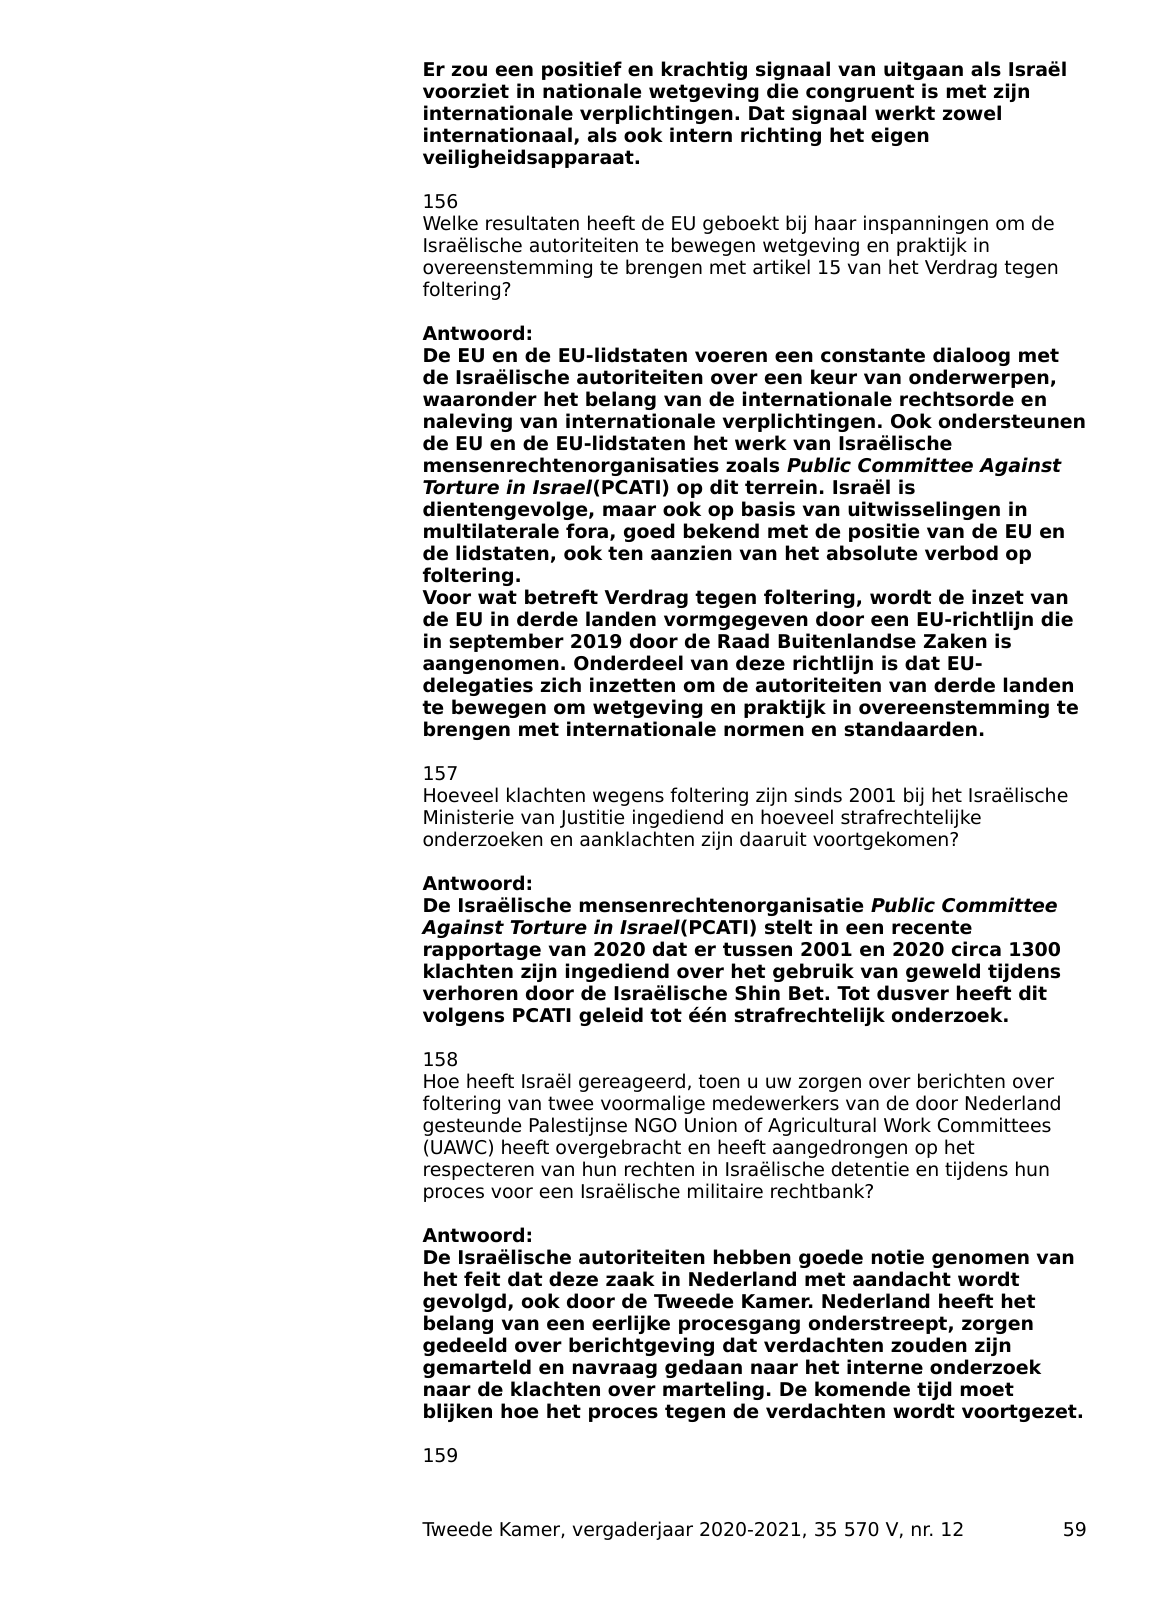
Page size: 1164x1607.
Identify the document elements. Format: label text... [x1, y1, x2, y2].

text Er zou een positief en krachtig signaal van uitgaan als Israël voorziet in nationale wetgeving die congruent is met zijn internationale verplichtingen. Dat signaal werkt zowel internationaal, als ook intern richting het eigen veiligheidsapparaat. [422, 59, 1087, 169]
text 157 [422, 763, 1087, 785]
text Antwoord: [422, 873, 1087, 895]
text 159 [422, 1445, 1087, 1467]
text De EU en de EU-lidstaten voeren een constante dialoog met de Israëlische autoriteiten over een keur van onderwerpen, waaronder het belang van de internationale rechtsorde en naleving van internationale verplichtingen. Ook ondersteunen de EU en de EU-lidstaten het werk van Israëlische mensenrechtenorganisaties zoals Public Committee Against Torture in Israel(PCATI) op dit terrein. Israël is dientengevolge, maar ook op basis van uitwisselingen in multilaterale fora, goed bekend met de positie van de EU en de lidstaten, ook ten aanzien van het absolute verbod op foltering. [422, 345, 1087, 587]
text Antwoord: [422, 1225, 1087, 1247]
text De Israëlische mensenrechtenorganisatie Public Committee Against Torture in Israel(PCATI) stelt in een recente rapportage van 2020 dat er tussen 2001 en 2020 circa 1300 klachten zijn ingediend over het gebruik van geweld tijdens verhoren door de Israëlische Shin Bet. Tot dusver heeft dit volgens PCATI geleid tot één strafrechtelijk onderzoek. [422, 895, 1087, 1027]
text Hoeveel klachten wegens foltering zijn sinds 2001 bij het Israëlische Ministerie van Justitie ingediend en hoeveel strafrechtelijke onderzoeken en aanklachten zijn daaruit voortgekomen? [422, 785, 1087, 851]
text 158 [422, 1049, 1087, 1071]
text Voor wat betreft Verdrag tegen foltering, wordt de inzet van de EU in derde landen vormgegeven door een EU-richtlijn die in september 2019 door de Raad Buitenlandse Zaken is aangenomen. Onderdeel van deze richtlijn is dat EU-delegaties zich inzetten om de autoriteiten van derde landen te bewegen om wetgeving en praktijk in overeenstemming te brengen met internationale normen en standaarden. [422, 587, 1087, 741]
text De Israëlische autoriteiten hebben goede notie genomen van het feit dat deze zaak in Nederland met aandacht wordt gevolgd, ook door de Tweede Kamer. Nederland heeft het belang van een eerlijke procesgang onderstreept, zorgen gedeeld over berichtgeving dat verdachten zouden zijn gemarteld en navraag gedaan naar het interne onderzoek naar de klachten over marteling. De komende tijd moet blijken hoe het proces tegen de verdachten wordt voortgezet. [422, 1247, 1087, 1423]
text Antwoord: [422, 323, 1087, 345]
text Welke resultaten heeft de EU geboekt bij haar inspanningen om de Israëlische autoriteiten te bewegen wetgeving en praktijk in overeenstemming te brengen met artikel 15 van het Verdrag tegen foltering? [422, 213, 1087, 301]
text 156 [422, 191, 1087, 213]
text Hoe heeft Israël gereageerd, toen u uw zorgen over berichten over foltering van twee voormalige medewerkers van de door Nederland gesteunde Palestijnse NGO Union of Agricultural Work Committees (UAWC) heeft overgebracht en heeft aangedrongen op het respecteren van hun rechten in Israëlische detentie en tijdens hun proces voor een Israëlische militaire rechtbank? [422, 1071, 1087, 1203]
